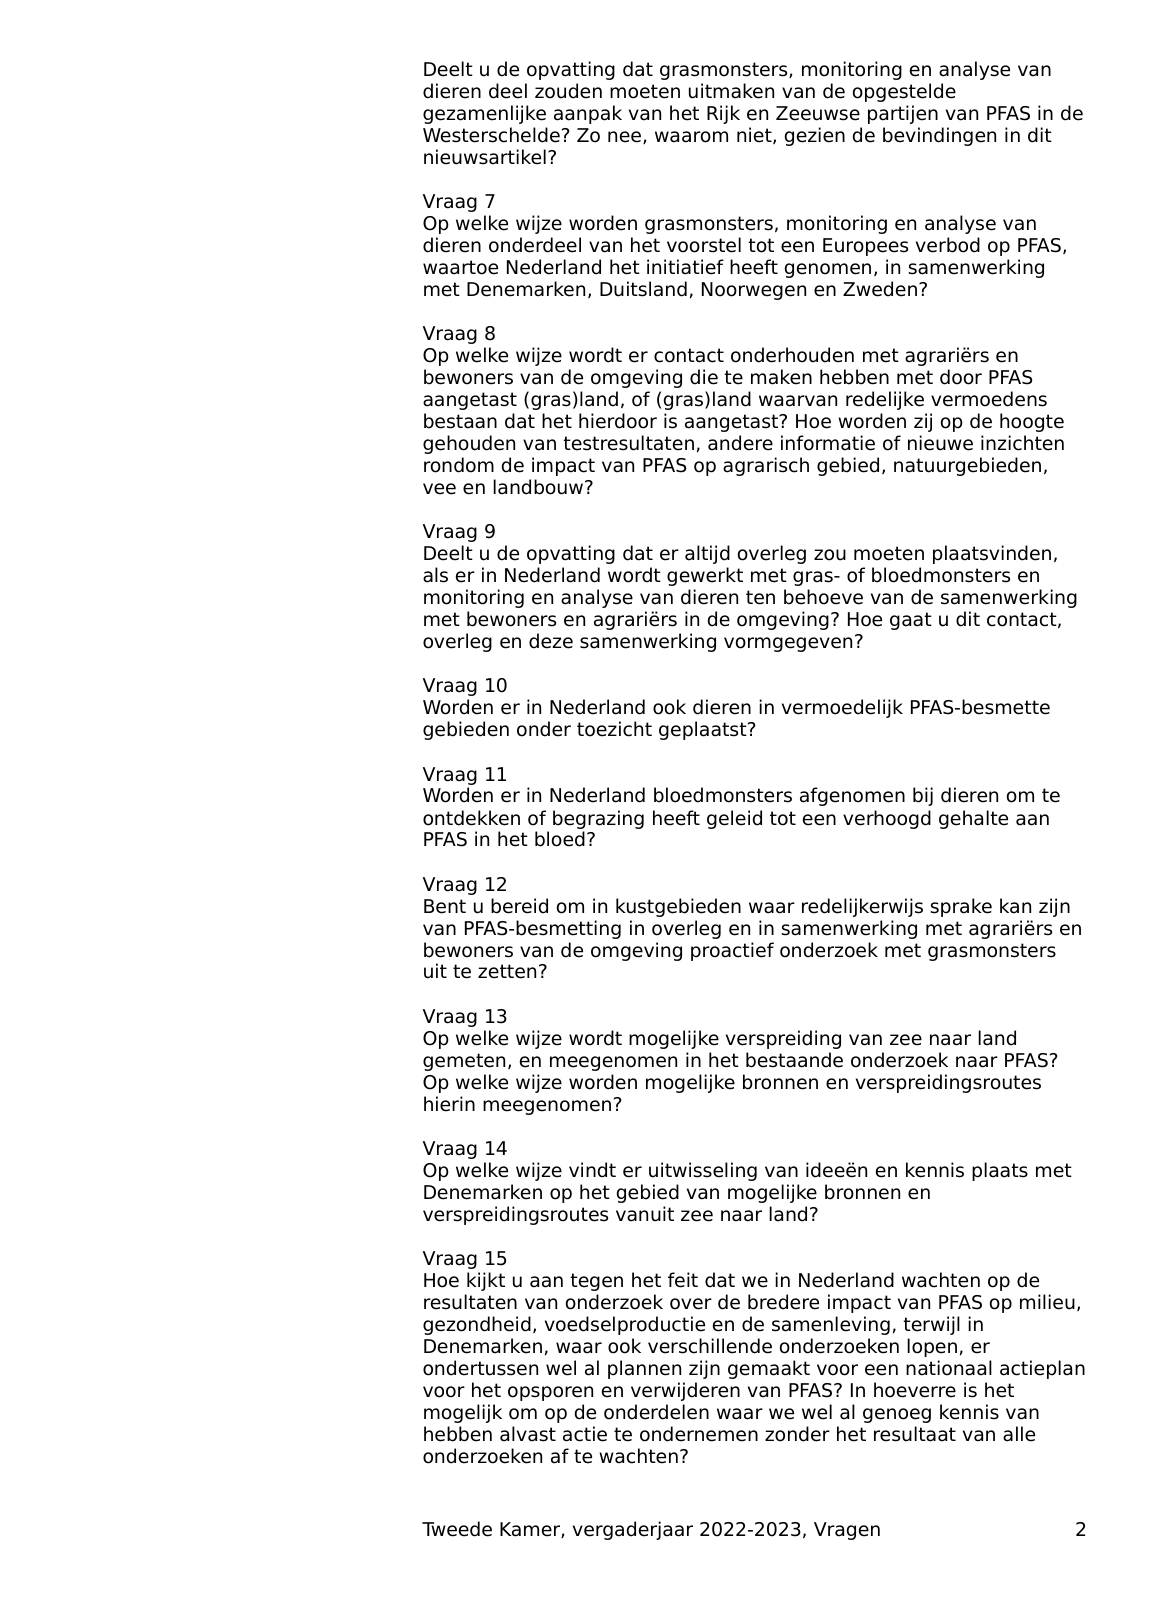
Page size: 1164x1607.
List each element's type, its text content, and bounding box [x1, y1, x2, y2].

text Vraag 12 [422, 873, 1087, 896]
text Vraag 9 [422, 521, 1087, 543]
text Hoe kijkt u aan tegen het feit dat we in Nederland wachten op de resultaten van onderzoek over de bredere impact van PFAS op milieu, gezondheid, voedselproductie en de samenleving, terwijl in Denemarken, waar ook verschillende onderzoeken lopen, er ondertussen wel al plannen zijn gemaakt voor een nationaal actieplan voor het opsporen en verwijderen van PFAS? In hoeverre is het mogelijk om op de onderdelen waar we wel al genoeg kennis van hebben alvast actie te ondernemen zonder het resultaat van alle onderzoeken af te wachten? [422, 1270, 1087, 1468]
text Vraag 10 [422, 675, 1087, 697]
text Vraag 7 [422, 191, 1087, 213]
text Vraag 11 [422, 763, 1087, 785]
text Deelt u de opvatting dat er altijd overleg zou moeten plaatsvinden, als er in Nederland wordt gewerkt met gras- of bloedmonsters en monitoring en analyse van dieren ten behoeve van de samenwerking met bewoners en agrariërs in de omgeving? Hoe gaat u dit contact, overleg en deze samenwerking vormgegeven? [422, 543, 1087, 653]
text Op welke wijze vindt er uitwisseling van ideeën en kennis plaats met Denemarken op het gebied van mogelijke bronnen en verspreidingsroutes vanuit zee naar land? [422, 1160, 1087, 1226]
text Bent u bereid om in kustgebieden waar redelijkerwijs sprake kan zijn van PFAS-besmetting in overleg en in samenwerking met agrariërs en bewoners van de omgeving proactief onderzoek met grasmonsters uit te zetten? [422, 896, 1087, 983]
text Op welke wijze wordt mogelijke verspreiding van zee naar land gemeten, en meegenomen in het bestaande onderzoek naar PFAS? Op welke wijze worden mogelijke bronnen en verspreidingsroutes hierin meegenomen? [422, 1028, 1087, 1116]
text Vraag 13 [422, 1006, 1087, 1028]
text Vraag 14 [422, 1138, 1087, 1160]
text Vraag 8 [422, 323, 1087, 345]
text Vraag 15 [422, 1248, 1087, 1270]
text Worden er in Nederland ook dieren in vermoedelijk PFAS-besmette gebieden onder toezicht geplaatst? [422, 697, 1087, 741]
text Deelt u de opvatting dat grasmonsters, monitoring en analyse van dieren deel zouden moeten uitmaken van de opgestelde gezamenlijke aanpak van het Rijk en Zeeuwse partijen van PFAS in de Westerschelde? Zo nee, waarom niet, gezien de bevindingen in dit nieuwsartikel? [422, 59, 1087, 169]
text Op welke wijze worden grasmonsters, monitoring en analyse van dieren onderdeel van het voorstel tot een Europees verbod op PFAS, waartoe Nederland het initiatief heeft genomen, in samenwerking met Denemarken, Duitsland, Noorwegen en Zweden? [422, 213, 1087, 301]
text Op welke wijze wordt er contact onderhouden met agrariërs en bewoners van de omgeving die te maken hebben met door PFAS aangetast (gras)land, of (gras)land waarvan redelijke vermoedens bestaan dat het hierdoor is aangetast? Hoe worden zij op de hoogte gehouden van testresultaten, andere informatie of nieuwe inzichten rondom de impact van PFAS op agrarisch gebied, natuurgebieden, vee en landbouw? [422, 345, 1087, 499]
text Worden er in Nederland bloedmonsters afgenomen bij dieren om te ontdekken of begrazing heeft geleid tot een verhoogd gehalte aan PFAS in het bloed? [422, 785, 1087, 851]
